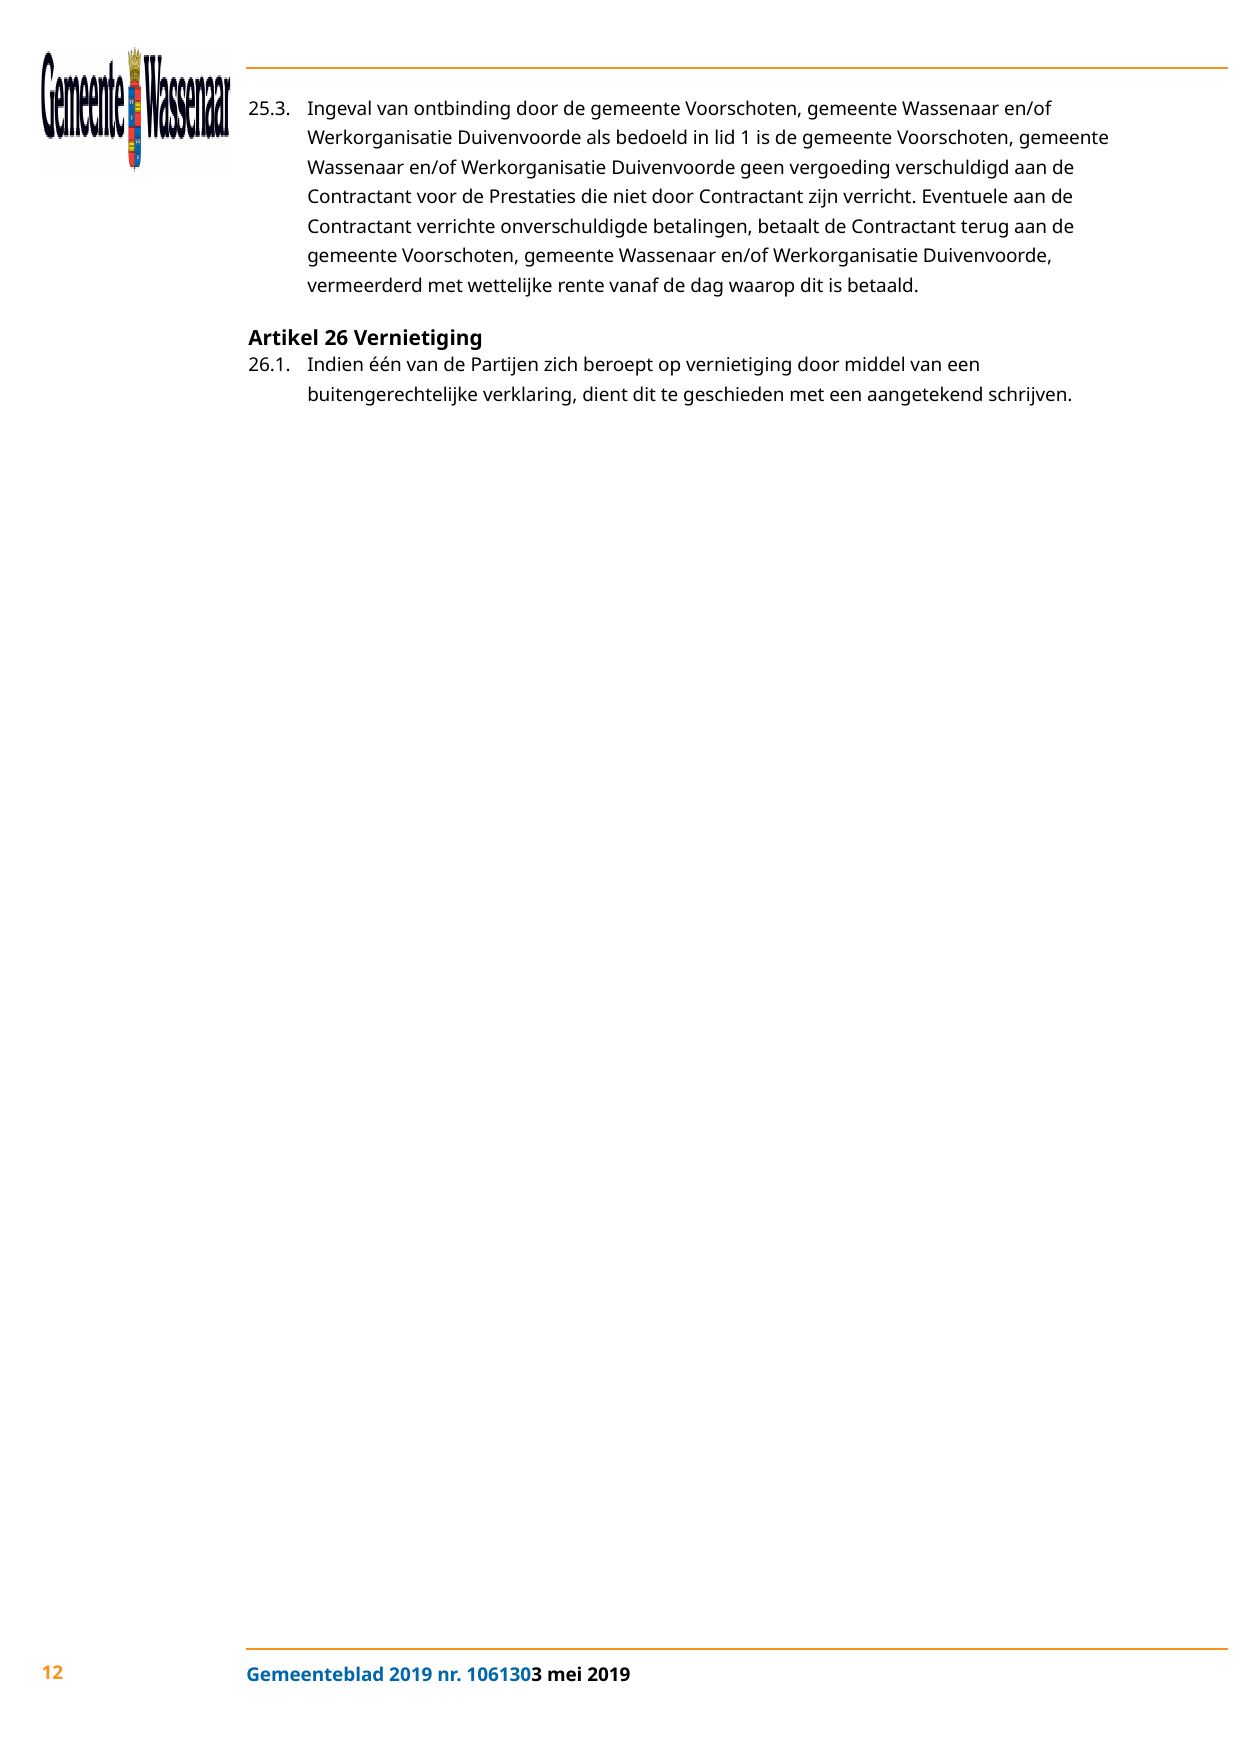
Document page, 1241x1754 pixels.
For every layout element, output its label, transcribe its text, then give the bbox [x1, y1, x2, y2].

list Indien één van de Partijen zich beroept op vernietiging door middel van een buitengerechtelijke verklaring, dient dit te geschieden met een aangetekend schrijven. [248, 351, 1152, 406]
text Artikel 26 Vernietiging [248, 323, 1152, 351]
list Ingeval van ontbinding door de gemeente Voorschoten, gemeente Wassenaar en/of Werkorganisatie Duivenvoorde als bedoeld in lid 1 is de gemeente Voorschoten, gemeente Wassenaar en/of Werkorganisatie Duivenvoorde geen vergoeding verschuldigd aan de Contractant voor de Prestaties die niet door Contractant zijn verricht. Eventuele aan de Contractant verrichte onverschuldigde betalingen, betaalt de Contractant terug aan de gemeente Voorschoten, gemeente Wassenaar en/of Werkorganisatie Duivenvoorde, vermeerderd met wettelijke rente vanaf de dag waarop dit is betaald. [248, 95, 1152, 298]
picture [41, 47, 231, 172]
